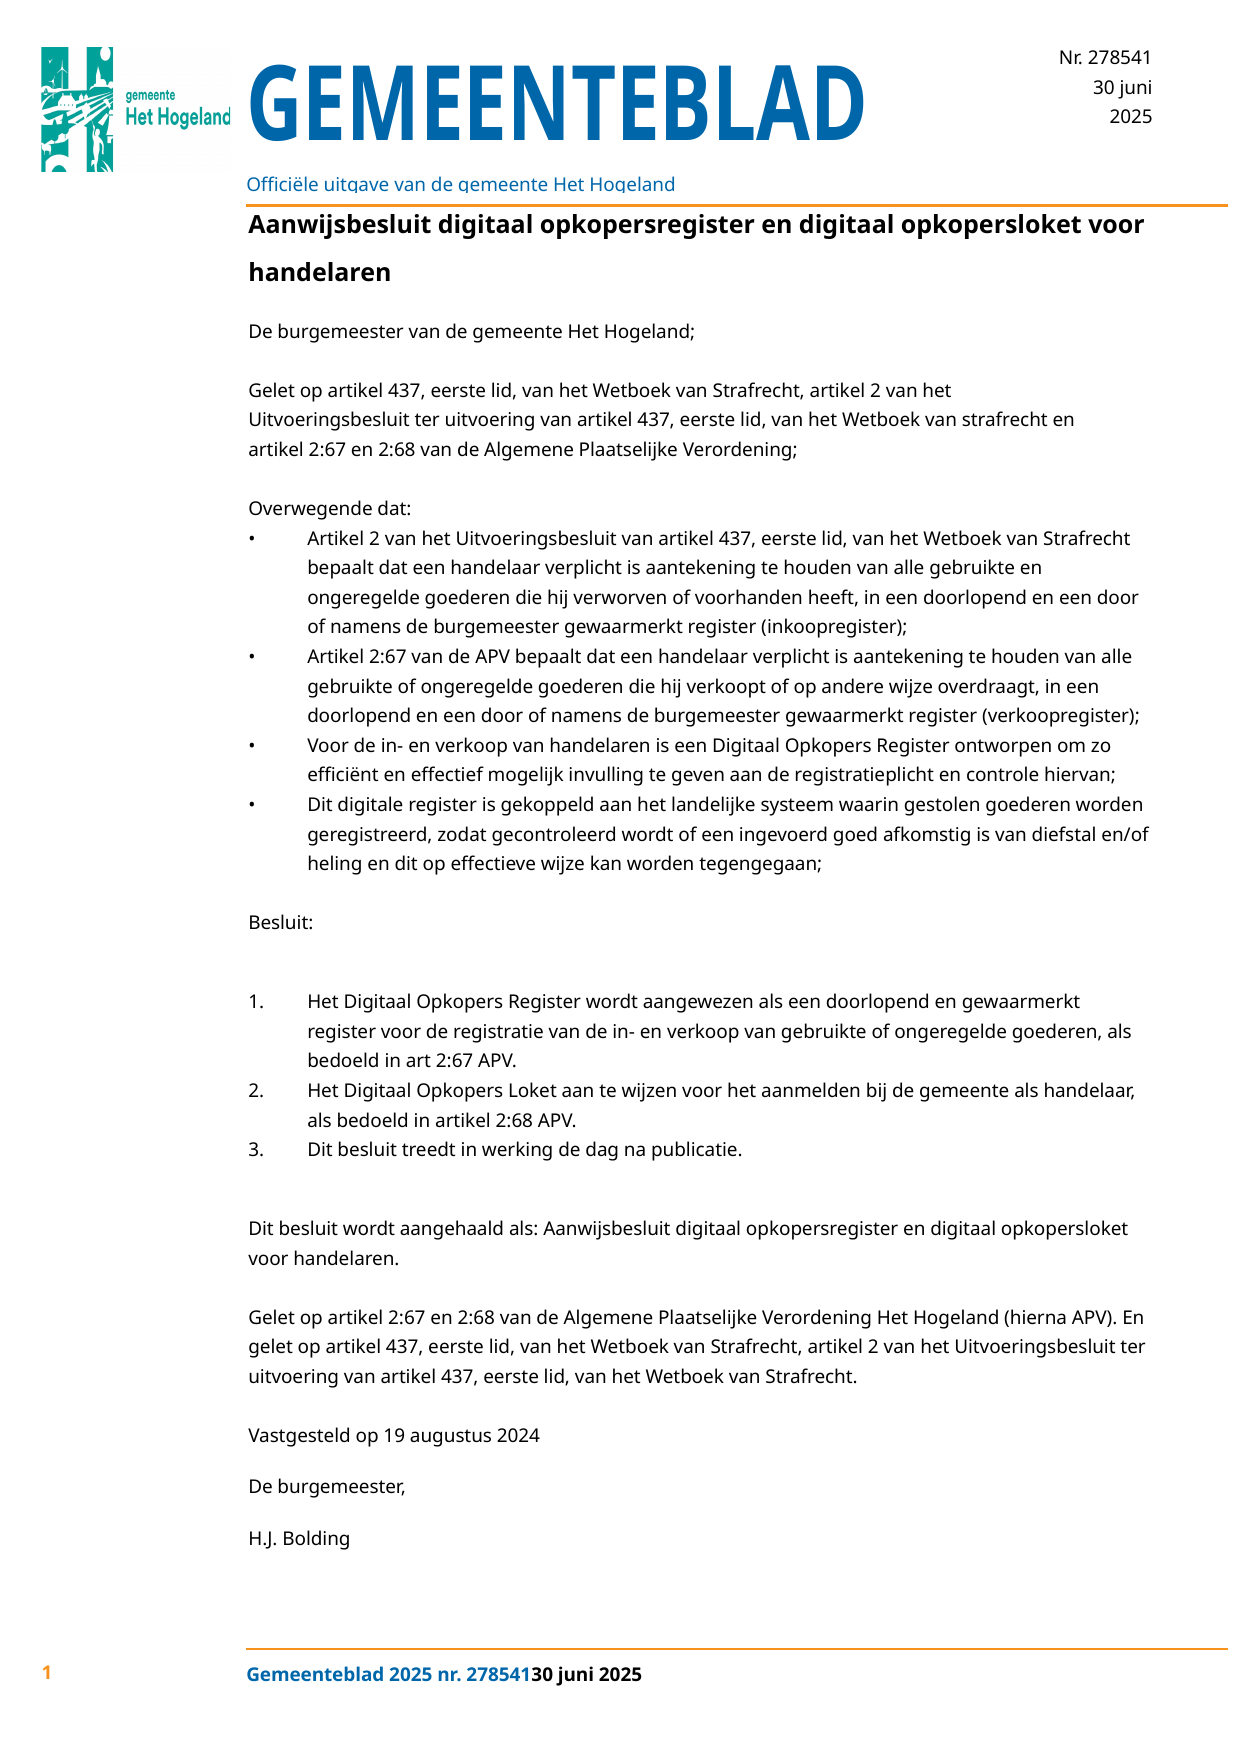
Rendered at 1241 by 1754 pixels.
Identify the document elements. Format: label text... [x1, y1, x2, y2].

text Uitvoeringsbesluit ter uitvoering van artikel 437, eerste lid, van het Wetboek van strafrecht en [248, 407, 1152, 432]
text Gelet op artikel 2:67 en 2:68 van de Algemene Plaatselijke Verordening Het Hogeland (hierna APV). En gelet op artikel 437, eerste lid, van het Wetboek van Strafrecht, artikel 2 van het Uitvoeringsbesluit ter uitvoering van artikel 437, eerste lid, van het Wetboek van Strafrecht. [248, 1304, 1152, 1389]
list Dit besluit treedt in werking de dag na publicatie. [248, 1136, 1152, 1162]
text Overwegende dat: [248, 495, 1152, 521]
list Het Digitaal Opkopers Loket aan te wijzen voor het aanmelden bij de gemeente als handelaar, als bedoeld in artikel 2:68 APV. [248, 1077, 1152, 1132]
text Besluit: [248, 909, 1152, 935]
list Voor de in- en verkoop van handelaren is een Digitaal Opkopers Register ontworpen om zo efficiënt en effectief mogelijk invulling te geven aan de registratieplicht en controle hiervan; [248, 732, 1152, 787]
text Aanwijsbesluit digitaal opkopersregister en digitaal opkopersloket voor handelaren [248, 207, 1152, 288]
text De burgemeester van de gemeente Het Hogeland; [248, 318, 1152, 344]
list Artikel 2 van het Uitvoeringsbesluit van artikel 437, eerste lid, van het Wetboek van Strafrecht bepaalt dat een handelaar verplicht is aantekening te houden van alle gebruikte en ongeregelde goederen die hij verworven of voorhanden heeft, in een doorlopend en een door of namens de burgemeester gewaarmerkt register (inkoopregister); [248, 525, 1152, 639]
list Het Digitaal Opkopers Register wordt aangewezen als een doorlopend en gewaarmerkt register voor de registratie van de in- en verkoop van gebruikte of ongeregelde goederen, als bedoeld in art 2:67 APV. [248, 988, 1152, 1073]
text artikel 2:67 en 2:68 van de Algemene Plaatselijke Verordening; [248, 436, 1152, 462]
text Vastgesteld op 19 augustus 2024 [248, 1422, 1152, 1448]
text H.J. Bolding [248, 1525, 1152, 1551]
text Gelet op artikel 437, eerste lid, van het Wetboek van Strafrecht, artikel 2 van het [248, 377, 1152, 403]
text Dit besluit wordt aangehaald als: Aanwijsbesluit digitaal opkopersregister en digitaal opkopersloket voor handelaren. [248, 1215, 1152, 1271]
picture [41, 47, 231, 172]
list Dit digitale register is gekoppeld aan het landelijke systeem waarin gestolen goederen worden geregistreerd, zodat gecontroleerd wordt of een ingevoerd goed afkomstig is van diefstal en/of heling en dit op effectieve wijze kan worden tegengegaan; [248, 791, 1152, 876]
text De burgemeester, [248, 1474, 1152, 1499]
list Artikel 2:67 van de APV bepaalt dat een handelaar verplicht is aantekening te houden van alle gebruikte of ongeregelde goederen die hij verkoopt of op andere wijze overdraagt, in een doorlopend en een door of namens de burgemeester gewaarmerkt register (verkoopregister); [248, 643, 1152, 728]
